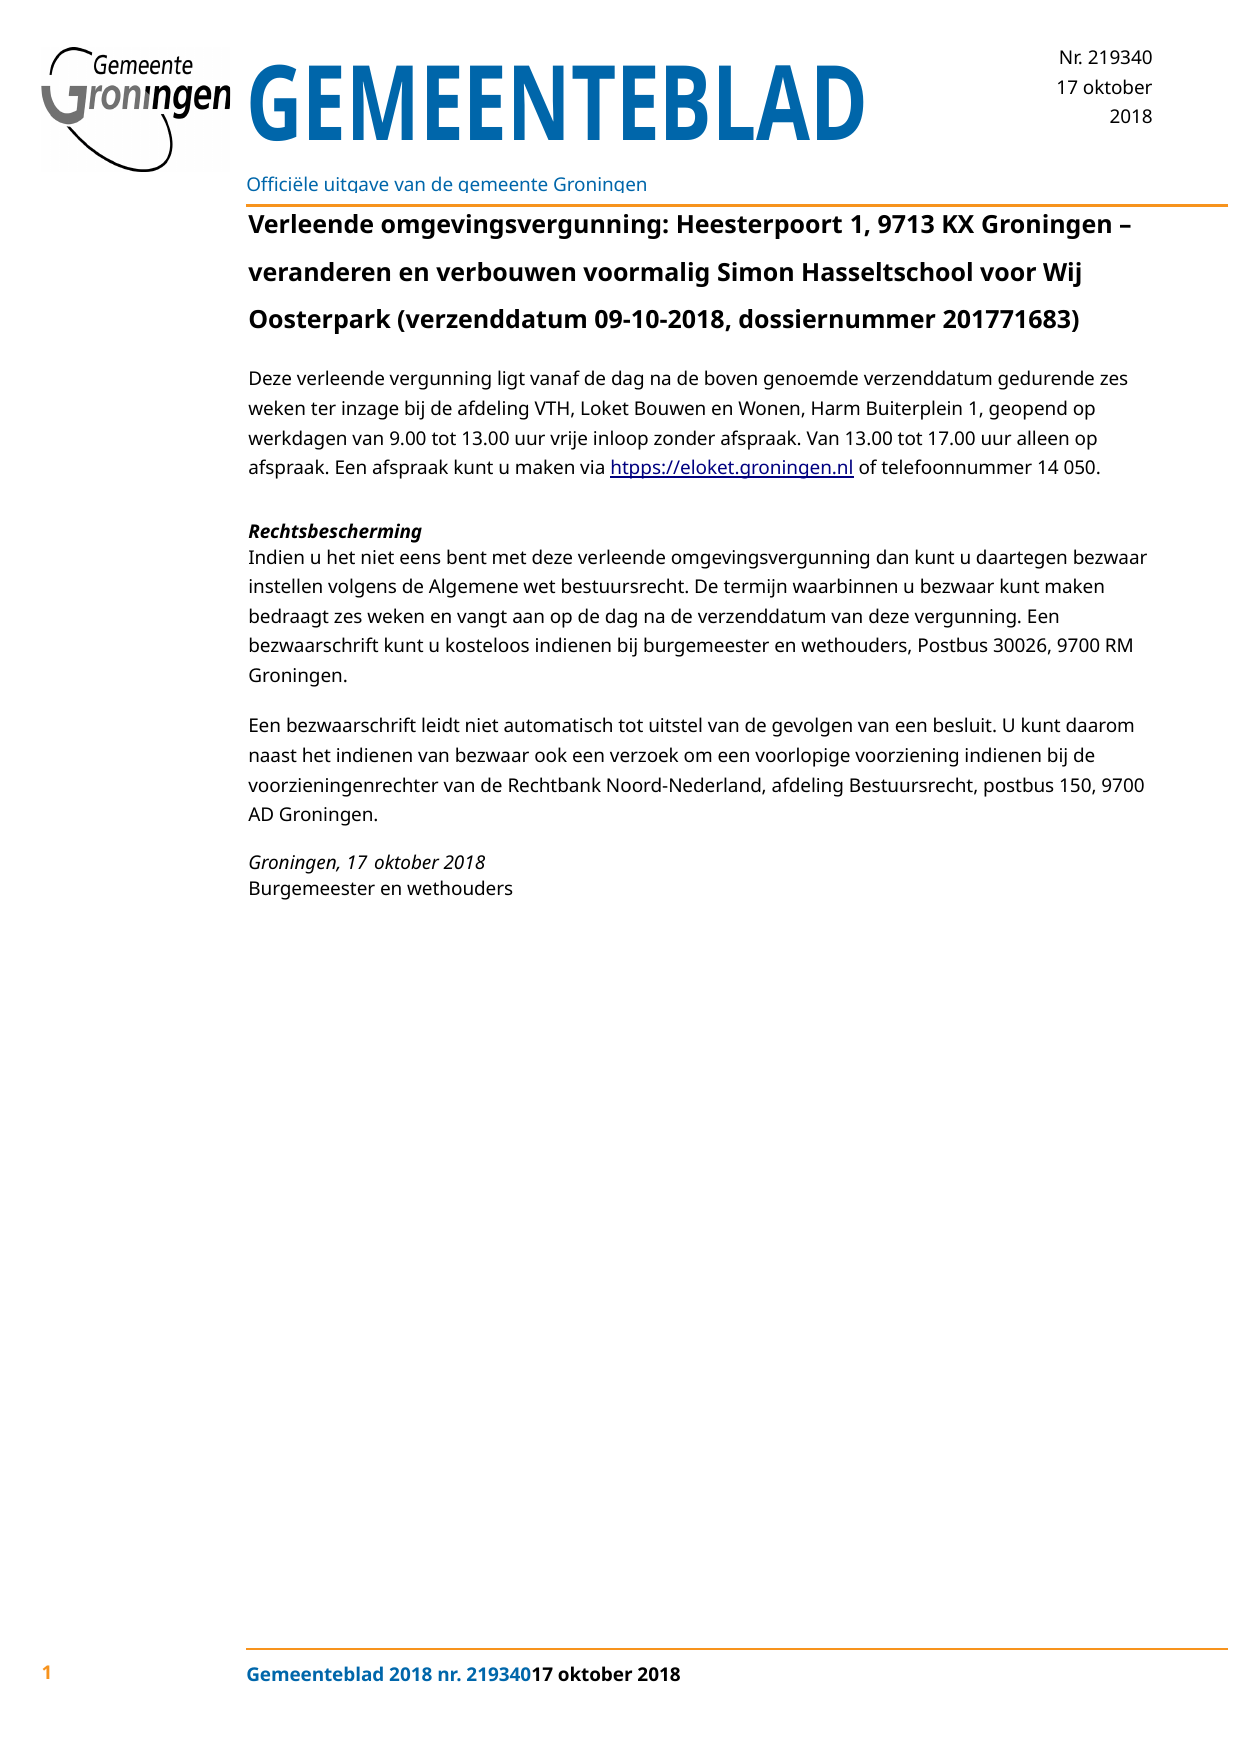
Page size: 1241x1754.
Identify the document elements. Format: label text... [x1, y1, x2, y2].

text Groningen, 17 oktober 2018 [248, 849, 1152, 875]
text Rechtsbescherming [248, 518, 1152, 544]
text Een bezwaarschrift leidt niet automatisch tot uitstel van de gevolgen van een besluit. U kunt daarom naast het indienen van bezwaar ook een verzoek om een voorlopige voorziening indienen bij de voorzieningenrechter van de Rechtbank Noord-Nederland, afdeling Bestuursrecht, postbus 150, 9700 AD Groningen. [248, 713, 1152, 827]
text Deze verleende vergunning ligt vanaf de dag na de boven genoemde verzenddatum gedurende zes weken ter inzage bij de afdeling VTH, Loket Bouwen en Wonen, Harm Buiterplein 1, geopend op werkdagen van 9.00 tot 13.00 uur vrije inloop zonder afspraak. Van 13.00 tot 17.00 uur alleen op afspraak. Een afspraak kunt u maken via htpps://eloket.groningen.nl of telefoonnummer 14 050. [248, 366, 1152, 480]
text Verleende omgevingsvergunning: Heesterpoort 1, 9713 KX Groningen – veranderen en verbouwen voormalig Simon Hasseltschool voor Wij Oosterpark (verzenddatum 09-10-2018, dossiernummer 201771683) [248, 207, 1152, 336]
picture [41, 47, 231, 172]
text Burgemeester en wethouders [248, 875, 1152, 901]
text Indien u het niet eens bent met deze verleende omgevingsvergunning dan kunt u daartegen bezwaar instellen volgens de Algemene wet bestuursrecht. De termijn waarbinnen u bezwaar kunt maken bedraagt zes weken en vangt aan op de dag na de verzenddatum van deze vergunning. Een bezwaarschrift kunt u kosteloos indienen bij burgemeester en wethouders, Postbus 30026, 9700 RM Groningen. [248, 544, 1152, 688]
